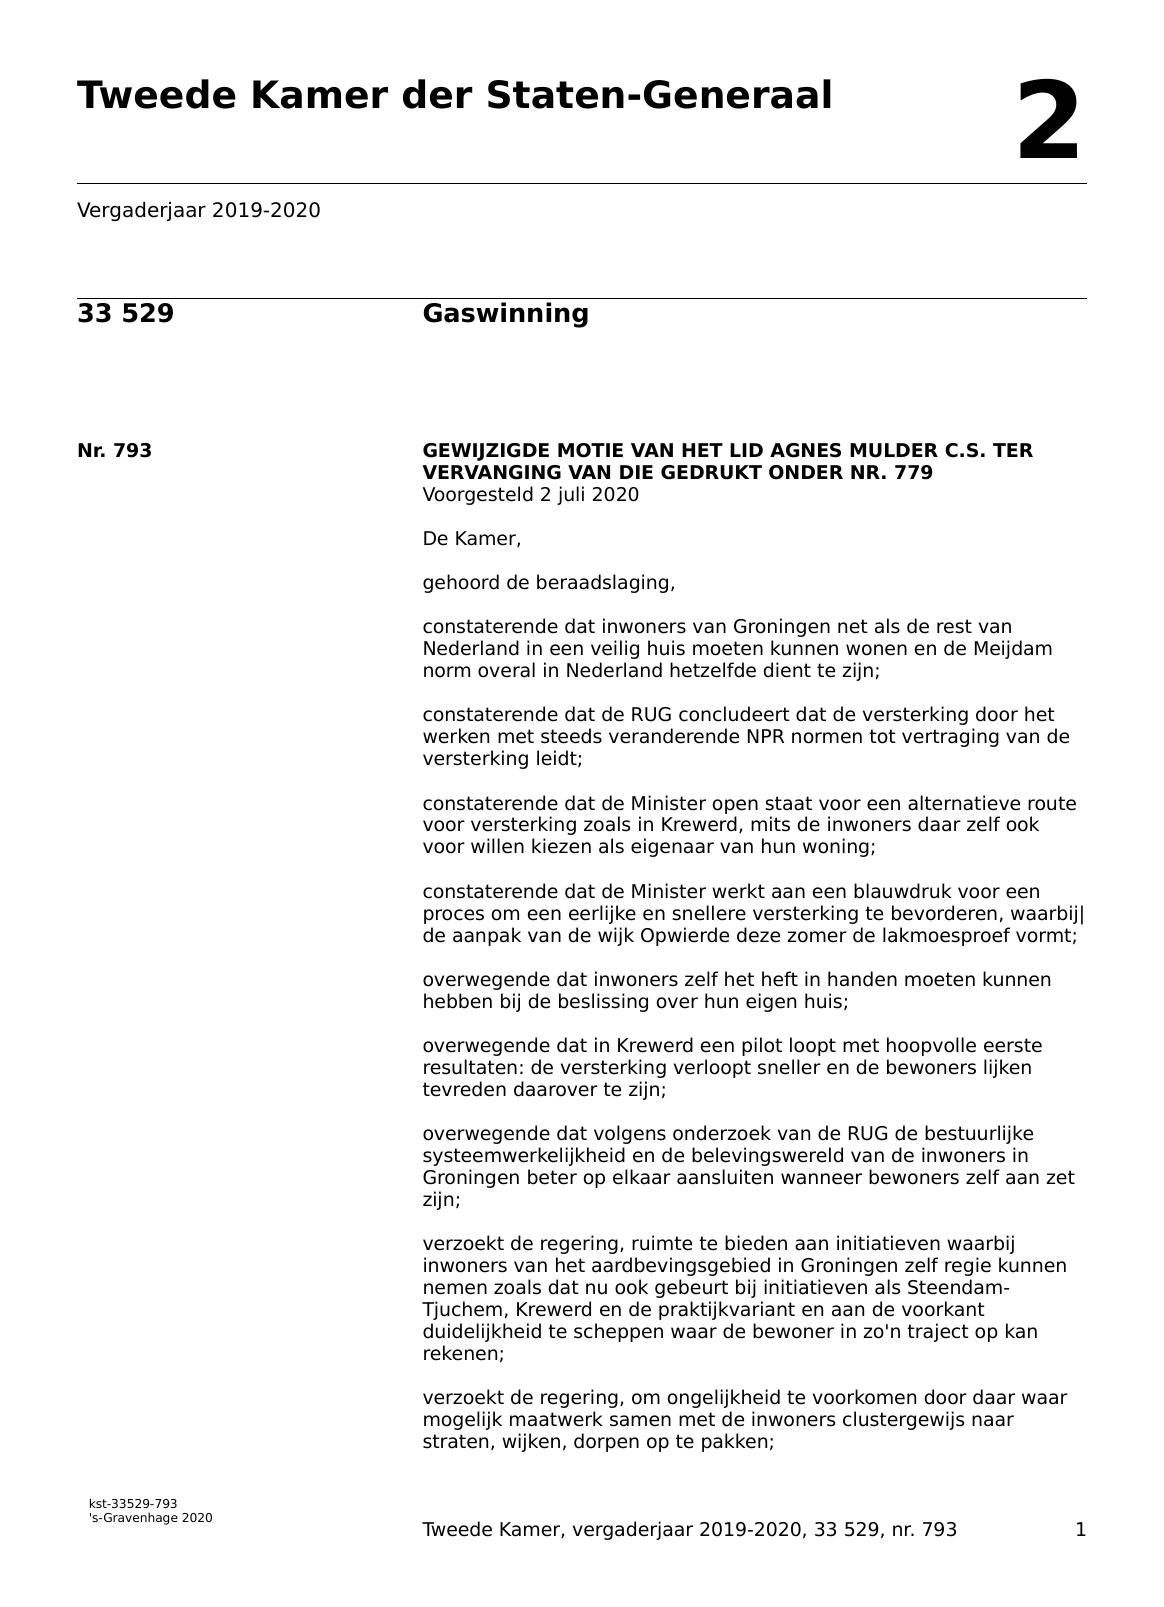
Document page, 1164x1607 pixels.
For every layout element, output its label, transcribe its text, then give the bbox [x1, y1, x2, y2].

text constaterende dat inwoners van Groningen net als de rest van Nederland in een veilig huis moeten kunnen wonen en de Meijdam norm overal in Nederland hetzelfde dient te zijn; [422, 616, 1087, 682]
text Voorgesteld 2 juli 2020 [422, 484, 1087, 506]
table_header Tweede Kamer der Staten-Generaal [77, 59, 886, 183]
text constaterende dat de Minister open staat voor een alternatieve route voor versterking zoals in Krewerd, mits de inwoners daar zelf ook voor willen kiezen als eigenaar van hun woning; [422, 792, 1087, 858]
table_header 2 [886, 59, 1087, 183]
text overwegende dat in Krewerd een pilot loopt met hoopvolle eerste resultaten: de versterking verloopt sneller en de bewoners lijken tevreden daarover te zijn; [422, 1035, 1087, 1101]
subtitle Nr. 793 GEWIJZIGDE MOTIE VAN HET LID AGNES MULDER C.S. TER VERVANGING VAN DIE GEDRUKT ONDER NR. 779 [77, 440, 1087, 484]
subtitle 33 529 Gaswinning [77, 299, 1087, 329]
text gehoord de beraadslaging, [422, 572, 1087, 594]
text De Kamer, [422, 528, 1087, 550]
text constaterende dat de RUG concludeert dat de versterking door het werken met steeds veranderende NPR normen tot vertraging van de versterking leidt; [422, 704, 1087, 770]
text verzoekt de regering, om ongelijkheid te voorkomen door daar waar mogelijk maatwerk samen met de inwoners clustergewijs naar straten, wijken, dorpen op te pakken; [422, 1387, 1087, 1453]
text kst-33529-793 [88, 1497, 323, 1511]
text verzoekt de regering, ruimte te bieden aan initiatieven waarbij inwoners van het aardbevingsgebied in Groningen zelf regie kunnen nemen zoals dat nu ook gebeurt bij initiatieven als Steendam-Tjuchem, Krewerd en de praktijkvariant en aan de voorkant duidelijkheid te scheppen waar de bewoner in zo'n traject op kan rekenen; [422, 1233, 1087, 1365]
table_cell Vergaderjaar 2019-2020 [77, 184, 1087, 298]
text constaterende dat de Minister werkt aan een blauwdruk voor een proces om een eerlijke en snellere versterking te bevorderen, waarbij| de aanpak van de wijk Opwierde deze zomer de lakmoesproef vormt; [422, 881, 1087, 946]
text overwegende dat inwoners zelf het heft in handen moeten kunnen hebben bij de beslissing over hun eigen huis; [422, 969, 1087, 1013]
text 's-Gravenhage 2020 [88, 1511, 323, 1525]
text overwegende dat volgens onderzoek van de RUG de bestuurlijke systeemwerkelijkheid en de belevingswereld van de inwoners in Groningen beter op elkaar aansluiten wanneer bewoners zelf aan zet zijn; [422, 1123, 1087, 1211]
